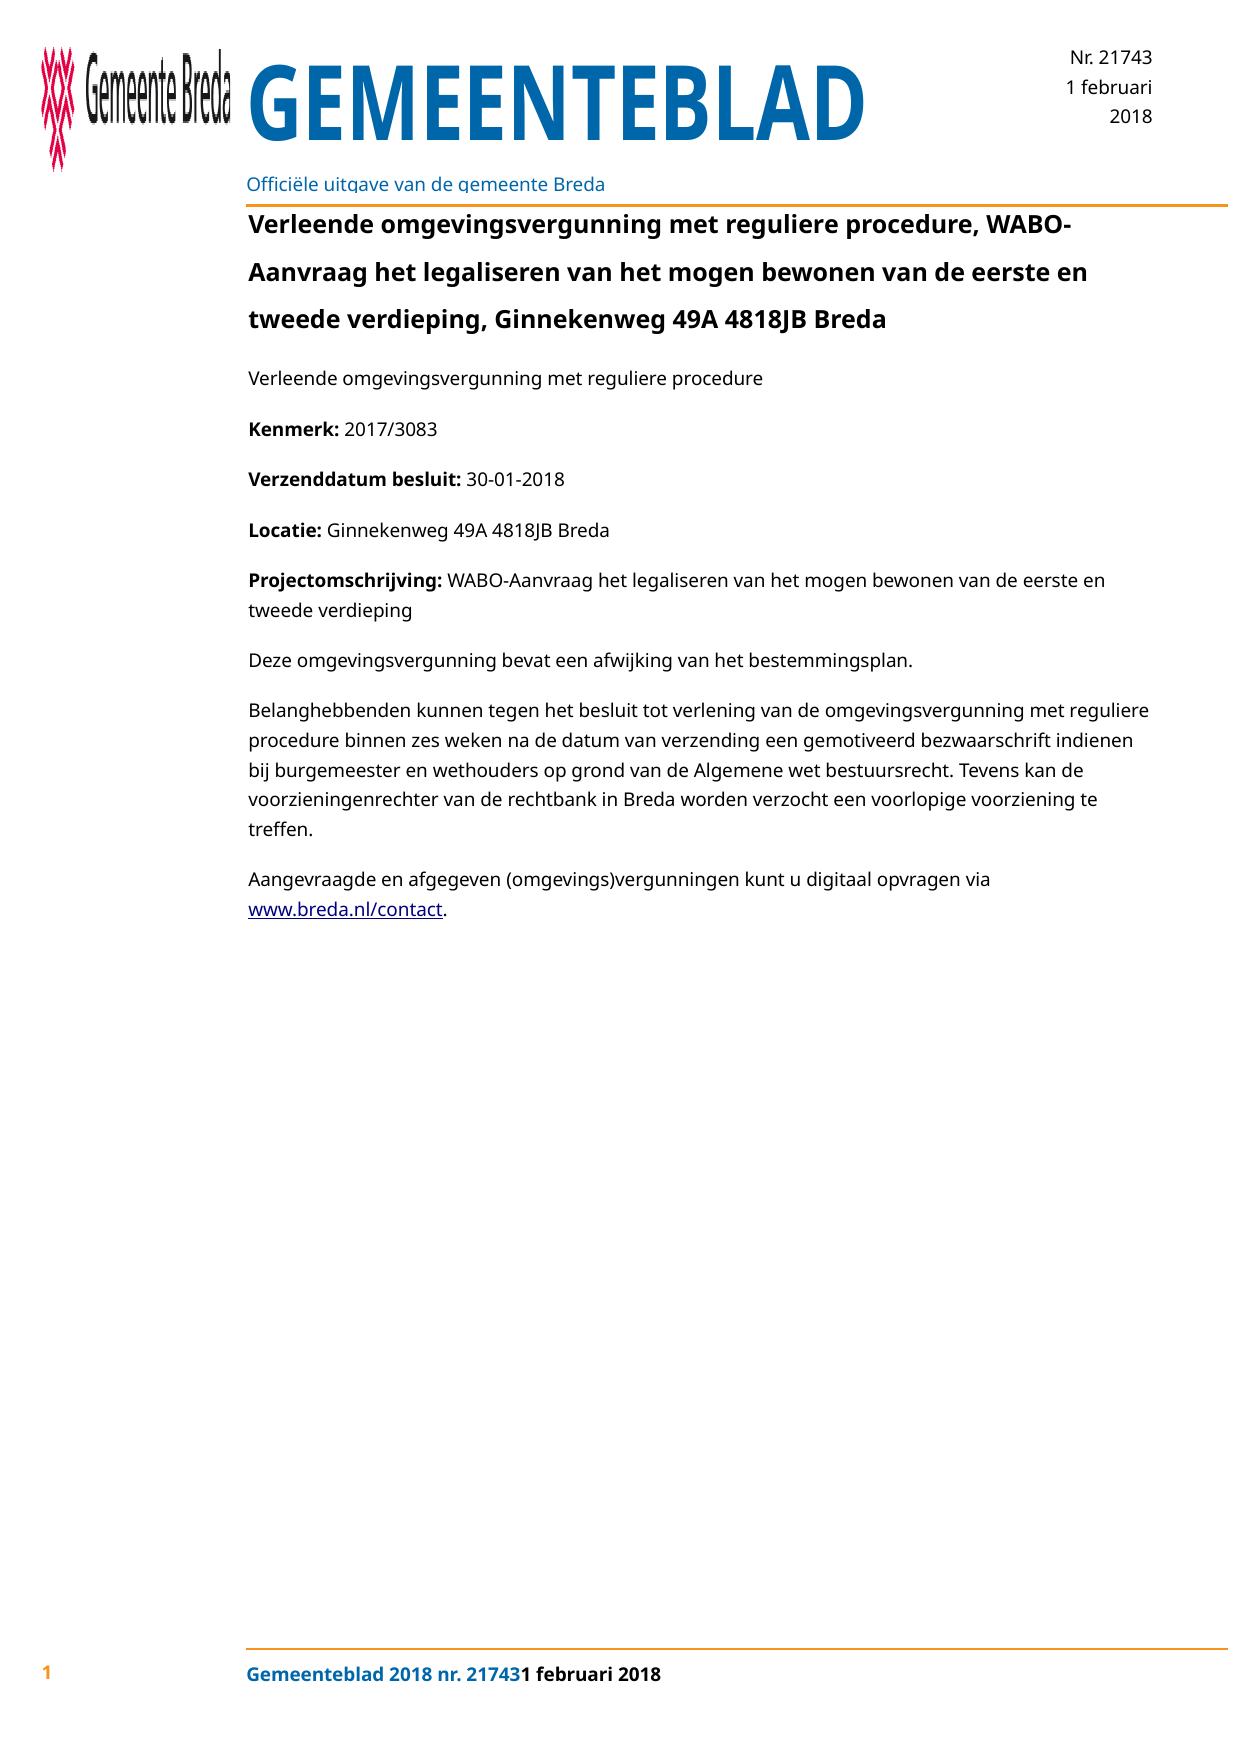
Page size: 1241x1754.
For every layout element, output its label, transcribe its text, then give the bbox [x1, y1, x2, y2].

text Aangevraagde en afgegeven (omgevings)vergunningen kunt u digitaal opvragen via www.breda.nl/contact. [248, 866, 1152, 922]
text Belanghebbenden kunnen tegen het besluit tot verlening van de omgevingsvergunning met reguliere procedure binnen zes weken na de datum van verzending een gemotiveerd bezwaarschrift indienen bij burgemeester en wethouders op grond van de Algemene wet bestuursrecht. Tevens kan de voorzieningenrechter van de rechtbank in Breda worden verzocht een voorlopige voorziening te treffen. [248, 698, 1152, 842]
text Kenmerk: 2017/3083 [248, 416, 1152, 442]
picture [41, 47, 231, 172]
text Projectomschrijving: WABO-Aanvraag het legaliseren van het mogen bewonen van de eerste en tweede verdieping [248, 567, 1152, 622]
text Verleende omgevingsvergunning met reguliere procedure [248, 366, 1152, 391]
text Verzenddatum besluit: 30-01-2018 [248, 466, 1152, 492]
text Locatie: Ginnekenweg 49A 4818JB Breda [248, 517, 1152, 542]
text Deze omgevingsvergunning bevat een afwijking van het bestemmingsplan. [248, 647, 1152, 673]
text Verleende omgevingsvergunning met reguliere procedure, WABO-Aanvraag het legaliseren van het mogen bewonen van de eerste en tweede verdieping, Ginnekenweg 49A 4818JB Breda [248, 207, 1152, 336]
